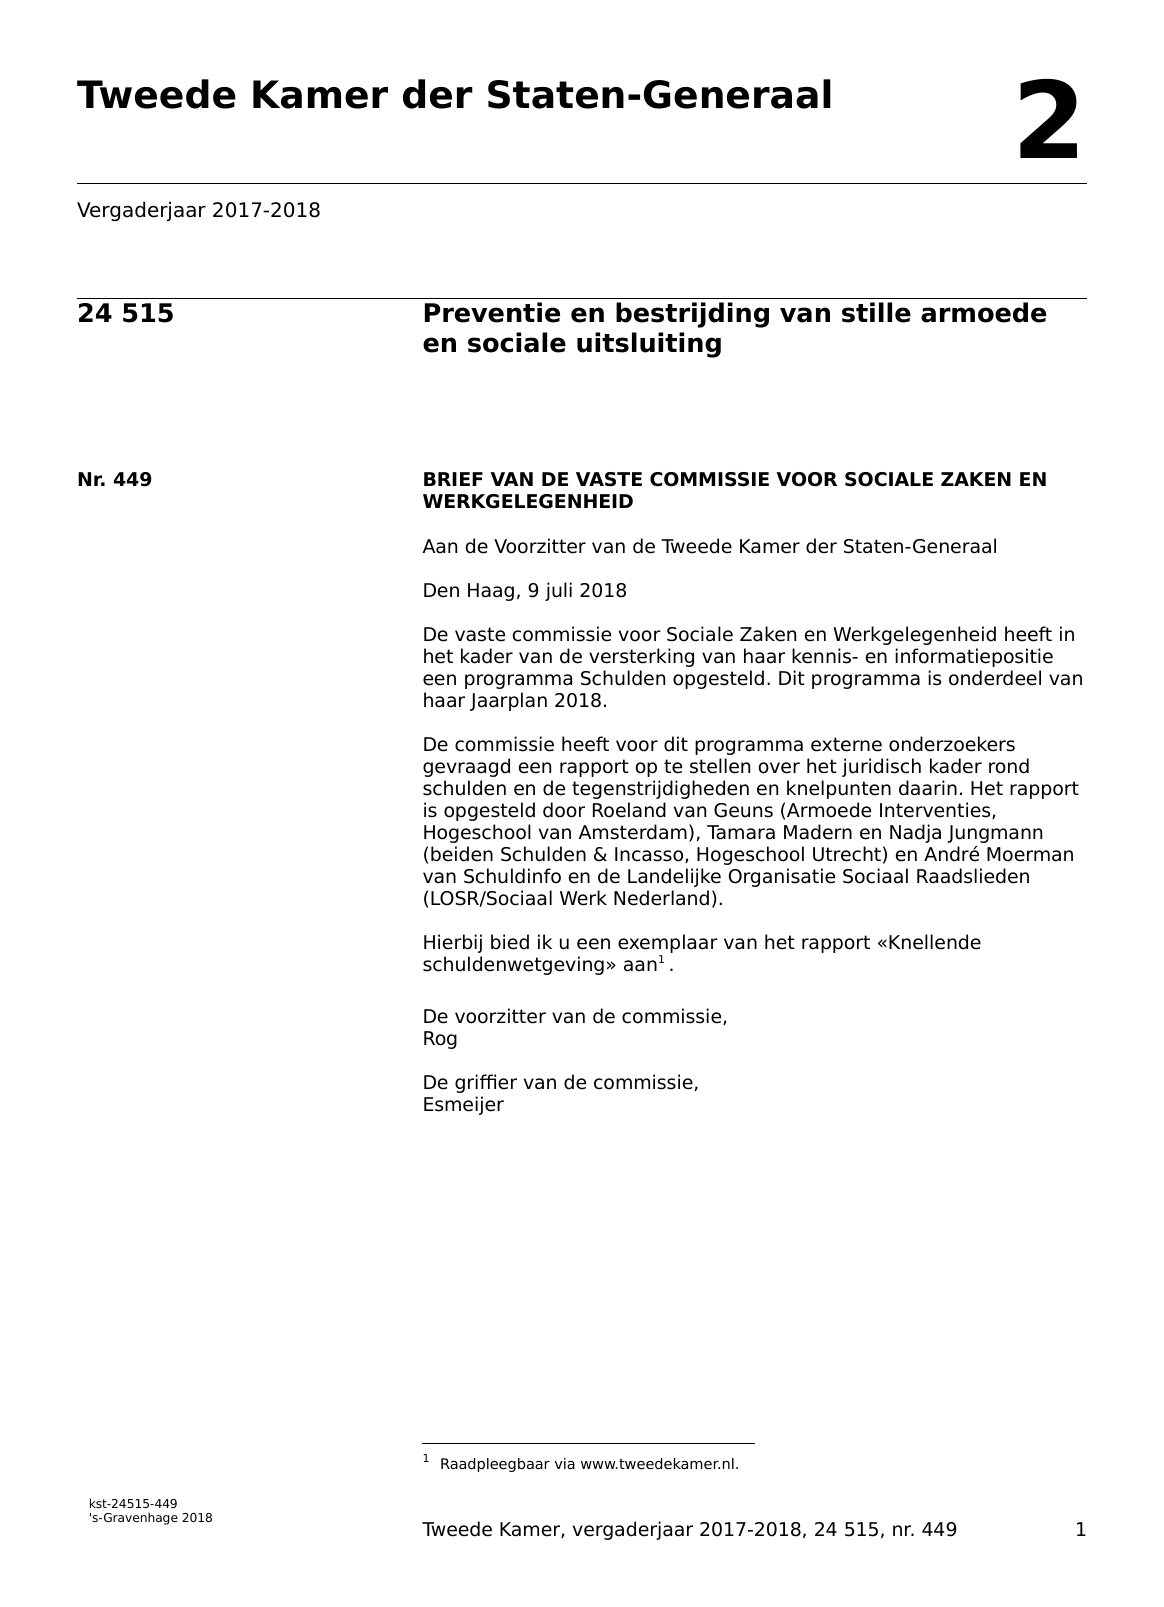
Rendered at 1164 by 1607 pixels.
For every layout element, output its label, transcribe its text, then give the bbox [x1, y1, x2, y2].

table_header 2 [886, 59, 1087, 183]
text De commissie heeft voor dit programma externe onderzoekers gevraagd een rapport op te stellen over het juridisch kader rond schulden en de tegenstrijdigheden en knelpunten daarin. Het rapport is opgesteld door Roeland van Geuns (Armoede Interventies, Hogeschool van Amsterdam), Tamara Madern en Nadja Jungmann (beiden Schulden & Incasso, Hogeschool Utrecht) en André Moerman van Schuldinfo en de Landelijke Organisatie Sociaal Raadslieden (LOSR/Sociaal Werk Nederland). [422, 734, 1087, 910]
text Raadpleegbaar via www.tweedekamer.nl. [422, 1452, 1087, 1474]
subtitle 24 515 Preventie en bestrijding van stille armoede en sociale uitsluiting [77, 299, 1087, 358]
text Aan de Voorzitter van de Tweede Kamer der Staten-Generaal [422, 536, 1087, 557]
text kst-24515-449 [88, 1497, 323, 1511]
text De griffier van de commissie, Esmeijer [422, 1072, 1087, 1116]
text De voorzitter van de commissie, Rog [422, 1006, 1087, 1050]
text Hierbij bied ik u een exemplaar van het rapport «Knellende schuldenwetgeving» aan. [422, 932, 1087, 976]
text Den Haag, 9 juli 2018 [422, 580, 1087, 602]
table_cell Vergaderjaar 2017-2018 [77, 184, 1087, 298]
text 's-Gravenhage 2018 [88, 1511, 323, 1525]
text De vaste commissie voor Sociale Zaken en Werkgelegenheid heeft in het kader van de versterking van haar kennis- en informatiepositie een programma Schulden opgesteld. Dit programma is onderdeel van haar Jaarplan 2018. [422, 624, 1087, 712]
table_header Tweede Kamer der Staten-Generaal [77, 59, 886, 183]
subtitle Nr. 449 BRIEF VAN DE VASTE COMMISSIE VOOR SOCIALE ZAKEN EN WERKGELEGENHEID [77, 469, 1087, 513]
